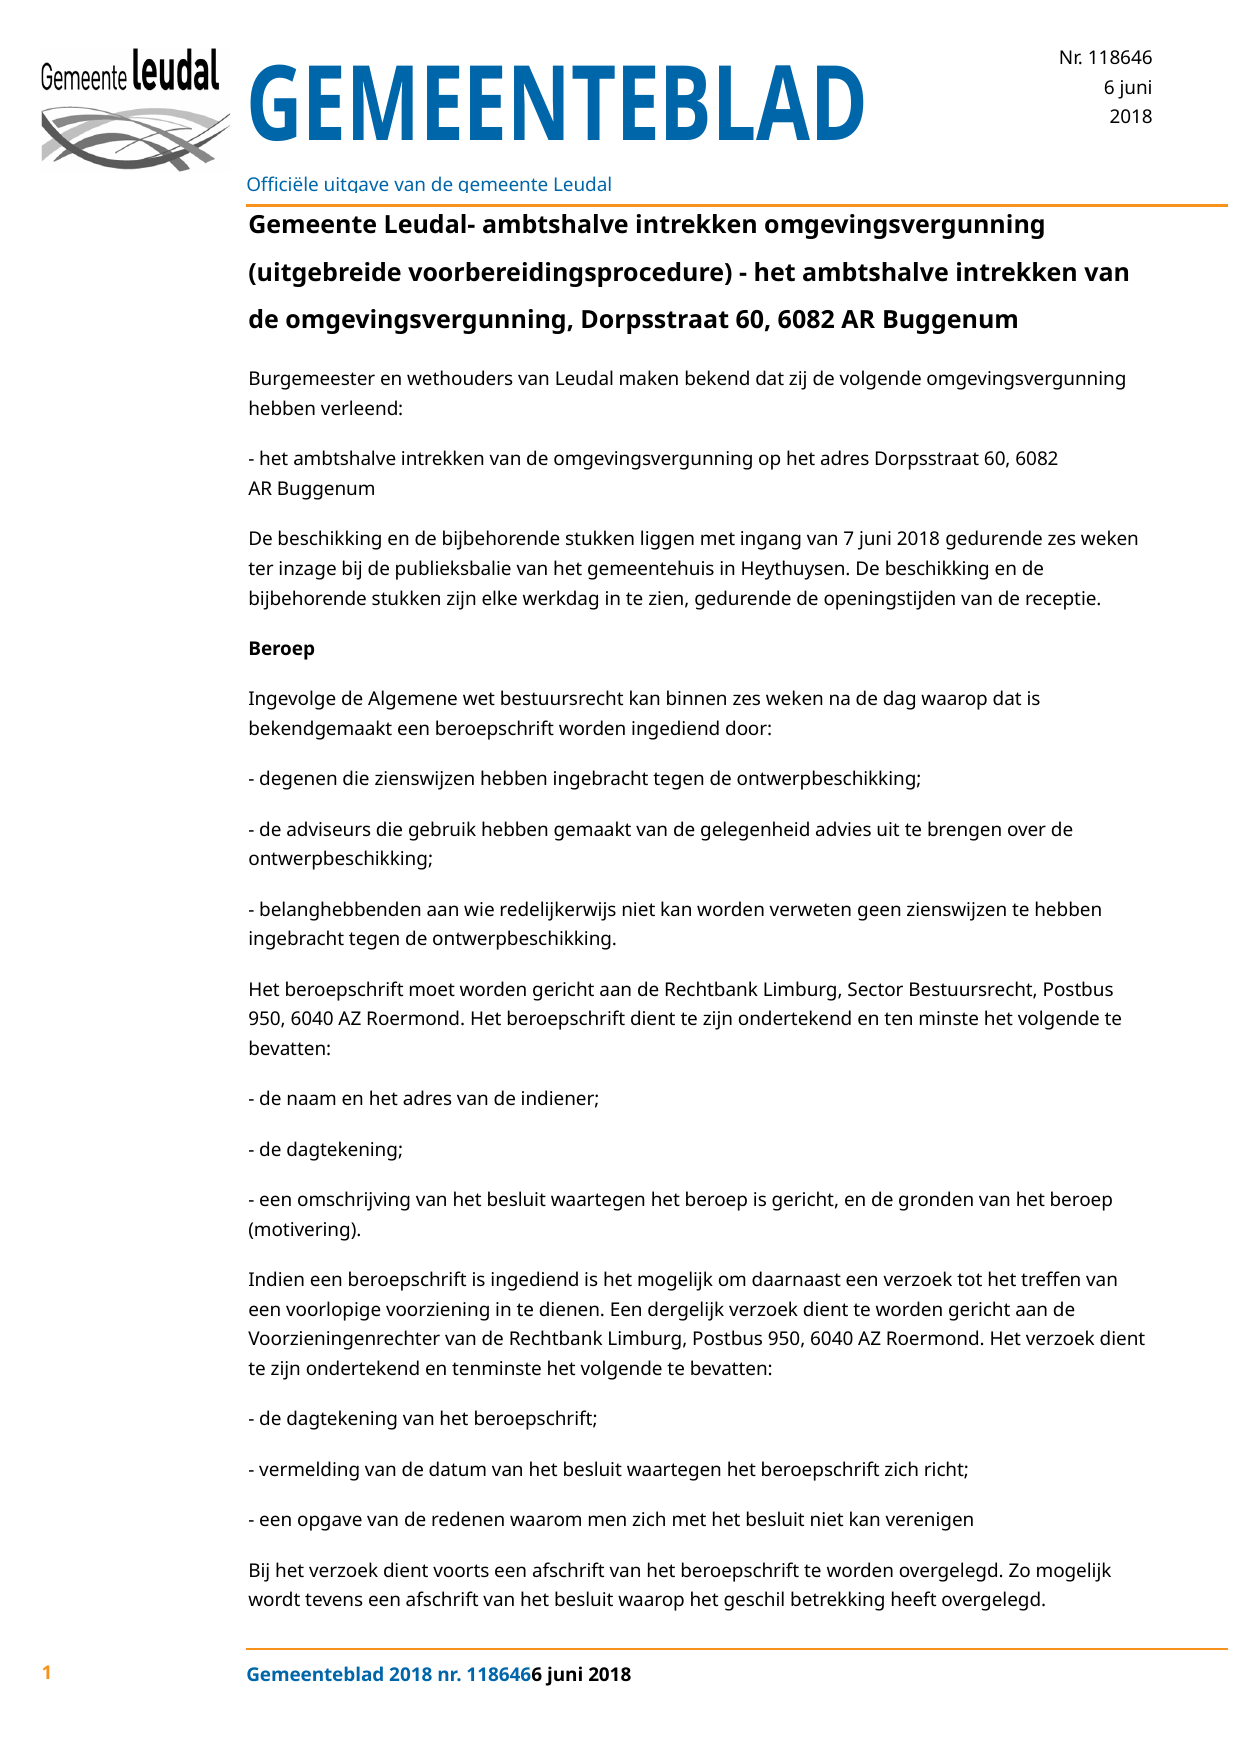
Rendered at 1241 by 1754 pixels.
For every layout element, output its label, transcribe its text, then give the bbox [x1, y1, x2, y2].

text - het ambtshalve intrekken van de omgevingsvergunning op het adres Dorpsstraat 60, 6082 AR Buggenum [248, 446, 1152, 501]
text Beroep [248, 635, 1152, 661]
text - de naam en het adres van de indiener; [248, 1086, 1152, 1111]
text - vermelding van de datum van het besluit waartegen het beroepschrift zich richt; [248, 1456, 1152, 1482]
text De beschikking en de bijbehorende stukken liggen met ingang van 7 juni 2018 gedurende zes weken ter inzage bij de publieksbalie van het gemeentehuis in Heythuysen. De beschikking en de bijbehorende stukken zijn elke werkdag in te zien, gedurende de openingstijden van de receptie. [248, 526, 1152, 610]
text Gemeente Leudal- ambtshalve intrekken omgevingsvergunning (uitgebreide voorbereidingsprocedure) - het ambtshalve intrekken van de omgevingsvergunning, Dorpsstraat 60, 6082 AR Buggenum [248, 207, 1152, 336]
text - belanghebbenden aan wie redelijkerwijs niet kan worden verweten geen zienswijzen te hebben ingebracht tegen de ontwerpbeschikking. [248, 896, 1152, 951]
text Het beroepschrift moet worden gericht aan de Rechtbank Limburg, Sector Bestuursrecht, Postbus 950, 6040 AZ Roermond. Het beroepschrift dient te zijn ondertekend en ten minste het volgende te bevatten: [248, 976, 1152, 1061]
text Bij het verzoek dient voorts een afschrift van het beroepschrift te worden overgelegd. Zo mogelijk wordt tevens een afschrift van het besluit waarop het geschil betrekking heeft overgelegd. [248, 1557, 1152, 1612]
text Indien een beroepschrift is ingediend is het mogelijk om daarnaast een verzoek tot het treffen van een voorlopige voorziening in te dienen. Een dergelijk verzoek dient te worden gericht aan de Voorzieningenrechter van de Rechtbank Limburg, Postbus 950, 6040 AZ Roermond. Het verzoek dient te zijn ondertekend en tenminste het volgende te bevatten: [248, 1266, 1152, 1381]
text - een omschrijving van het besluit waartegen het beroep is gericht, en de gronden van het beroep (motivering). [248, 1186, 1152, 1242]
text - de adviseurs die gebruik hebben gemaakt van de gelegenheid advies uit te brengen over de ontwerpbeschikking; [248, 816, 1152, 871]
text Ingevolge de Algemene wet bestuursrecht kan binnen zes weken na de dag waarop dat is bekendgemaakt een beroepschrift worden ingediend door: [248, 686, 1152, 741]
text - de dagtekening van het beroepschrift; [248, 1406, 1152, 1431]
text - de dagtekening; [248, 1136, 1152, 1162]
picture [41, 47, 231, 172]
text Burgemeester en wethouders van Leudal maken bekend dat zij de volgende omgevingsvergunning hebben verleend: [248, 366, 1152, 421]
text - degenen die zienswijzen hebben ingebracht tegen de ontwerpbeschikking; [248, 766, 1152, 791]
text - een opgave van de redenen waarom men zich met het besluit niet kan verenigen [248, 1506, 1152, 1532]
